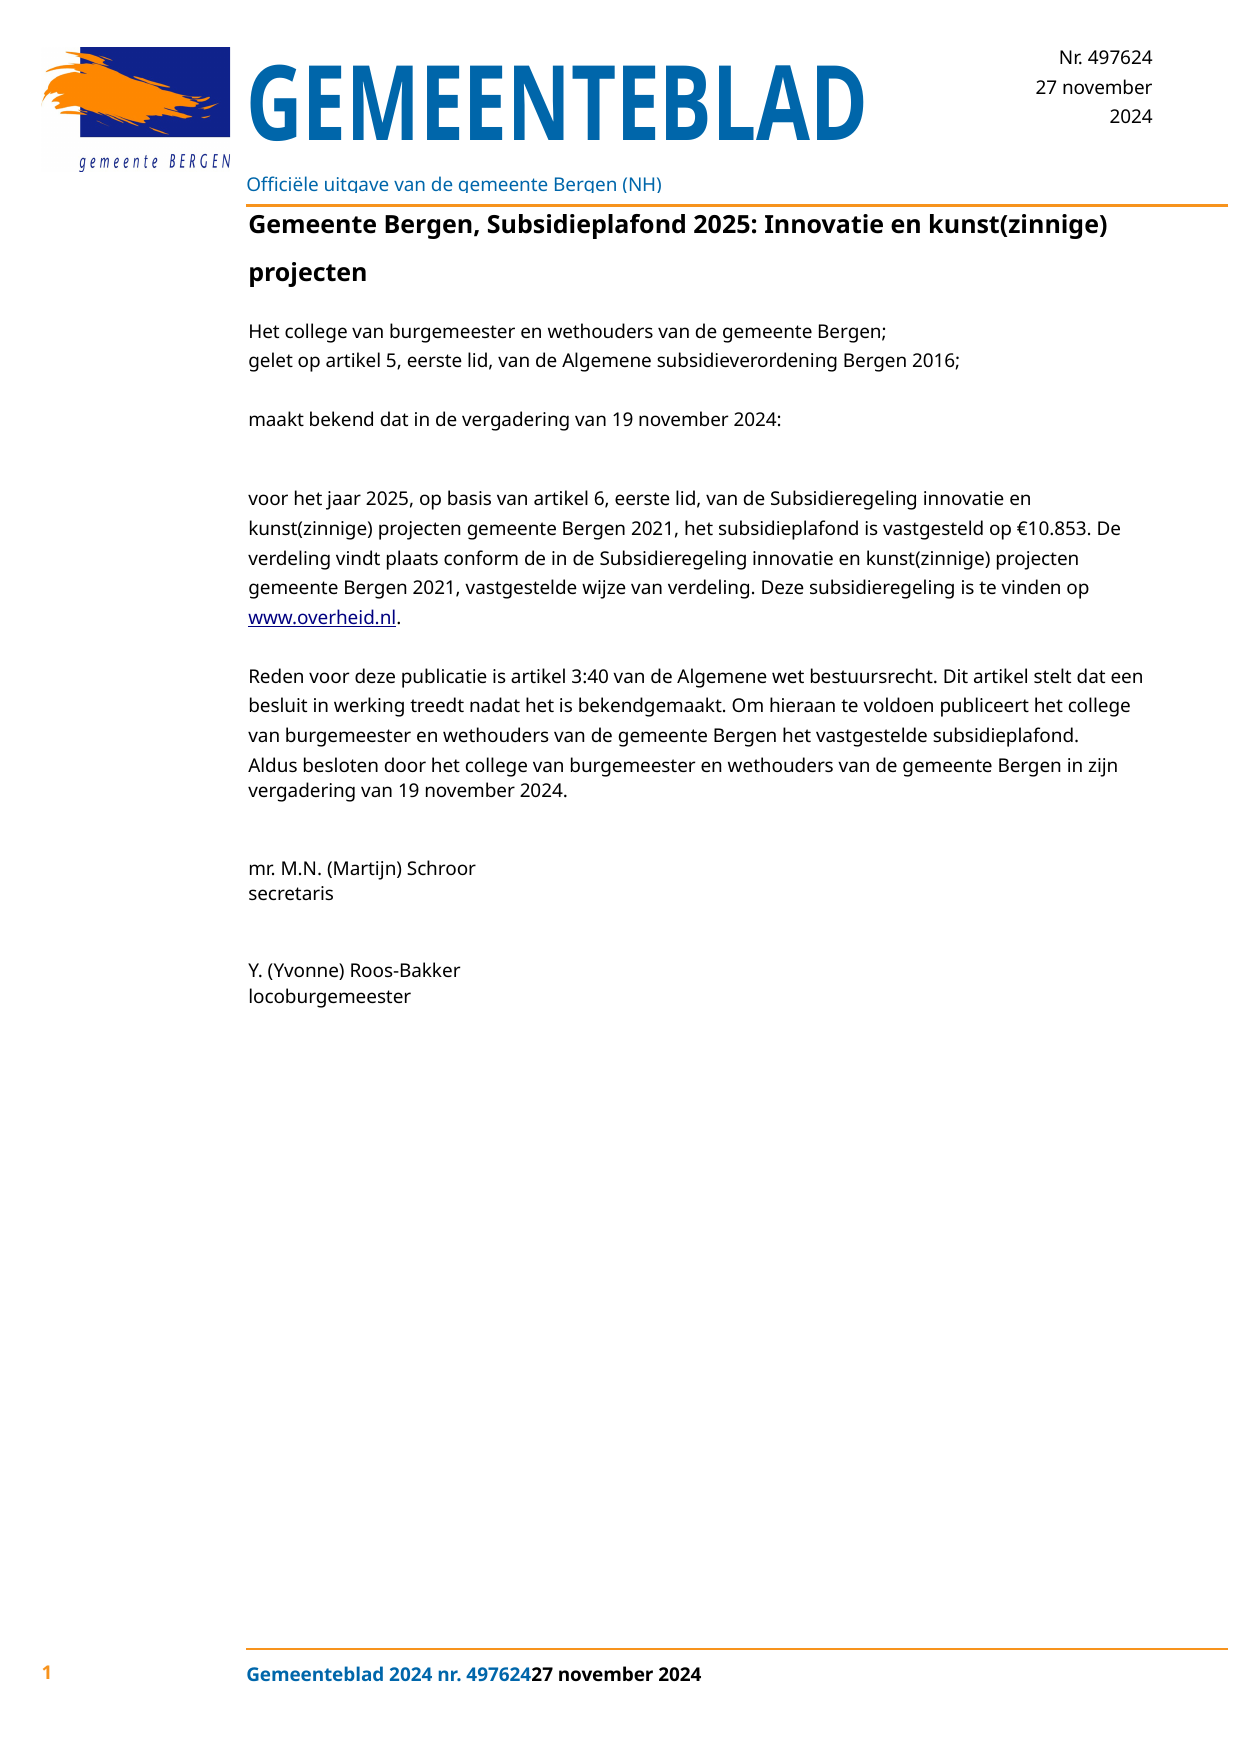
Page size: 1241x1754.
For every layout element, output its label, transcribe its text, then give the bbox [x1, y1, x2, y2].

text Reden voor deze publicatie is artikel 3:40 van de Algemene wet bestuursrecht. Dit artikel stelt dat een besluit in werking treedt nadat het is bekendgemaakt. Om hieraan te voldoen publiceert het college van burgemeester en wethouders van de gemeente Bergen het vastgestelde subsidieplafond. [248, 663, 1152, 748]
picture [41, 47, 231, 172]
text voor het jaar 2025, op basis van artikel 6, eerste lid, van de Subsidieregeling innovatie en kunst(zinnige) projecten gemeente Bergen 2021, het subsidieplafond is vastgesteld op €10.853. De verdeling vindt plaats conform de in de Subsidieregeling innovatie en kunst(zinnige) projecten gemeente Bergen 2021, vastgestelde wijze van verdeling. Deze subsidieregeling is te vinden op www.overheid.nl. [248, 486, 1152, 629]
text secretaris [248, 880, 1152, 906]
text maakt bekend dat in de vergadering van 19 november 2024: [248, 407, 1152, 432]
text Het college van burgemeester en wethouders van de gemeente Bergen; [248, 318, 1152, 344]
text Y. (Yvonne) Roos-Bakker [248, 958, 1152, 983]
text Gemeente Bergen, Subsidieplafond 2025: Innovatie en kunst(zinnige) projecten [248, 207, 1152, 288]
text mr. M.N. (Martijn) Schroor [248, 855, 1152, 880]
text locoburgemeester [248, 983, 1152, 1009]
text Aldus besloten door het college van burgemeester en wethouders van de gemeente Bergen in zijn vergadering van 19 november 2024. [248, 752, 1152, 803]
text gelet op artikel 5, eerste lid, van de Algemene subsidieverordening Bergen 2016; [248, 347, 1152, 373]
